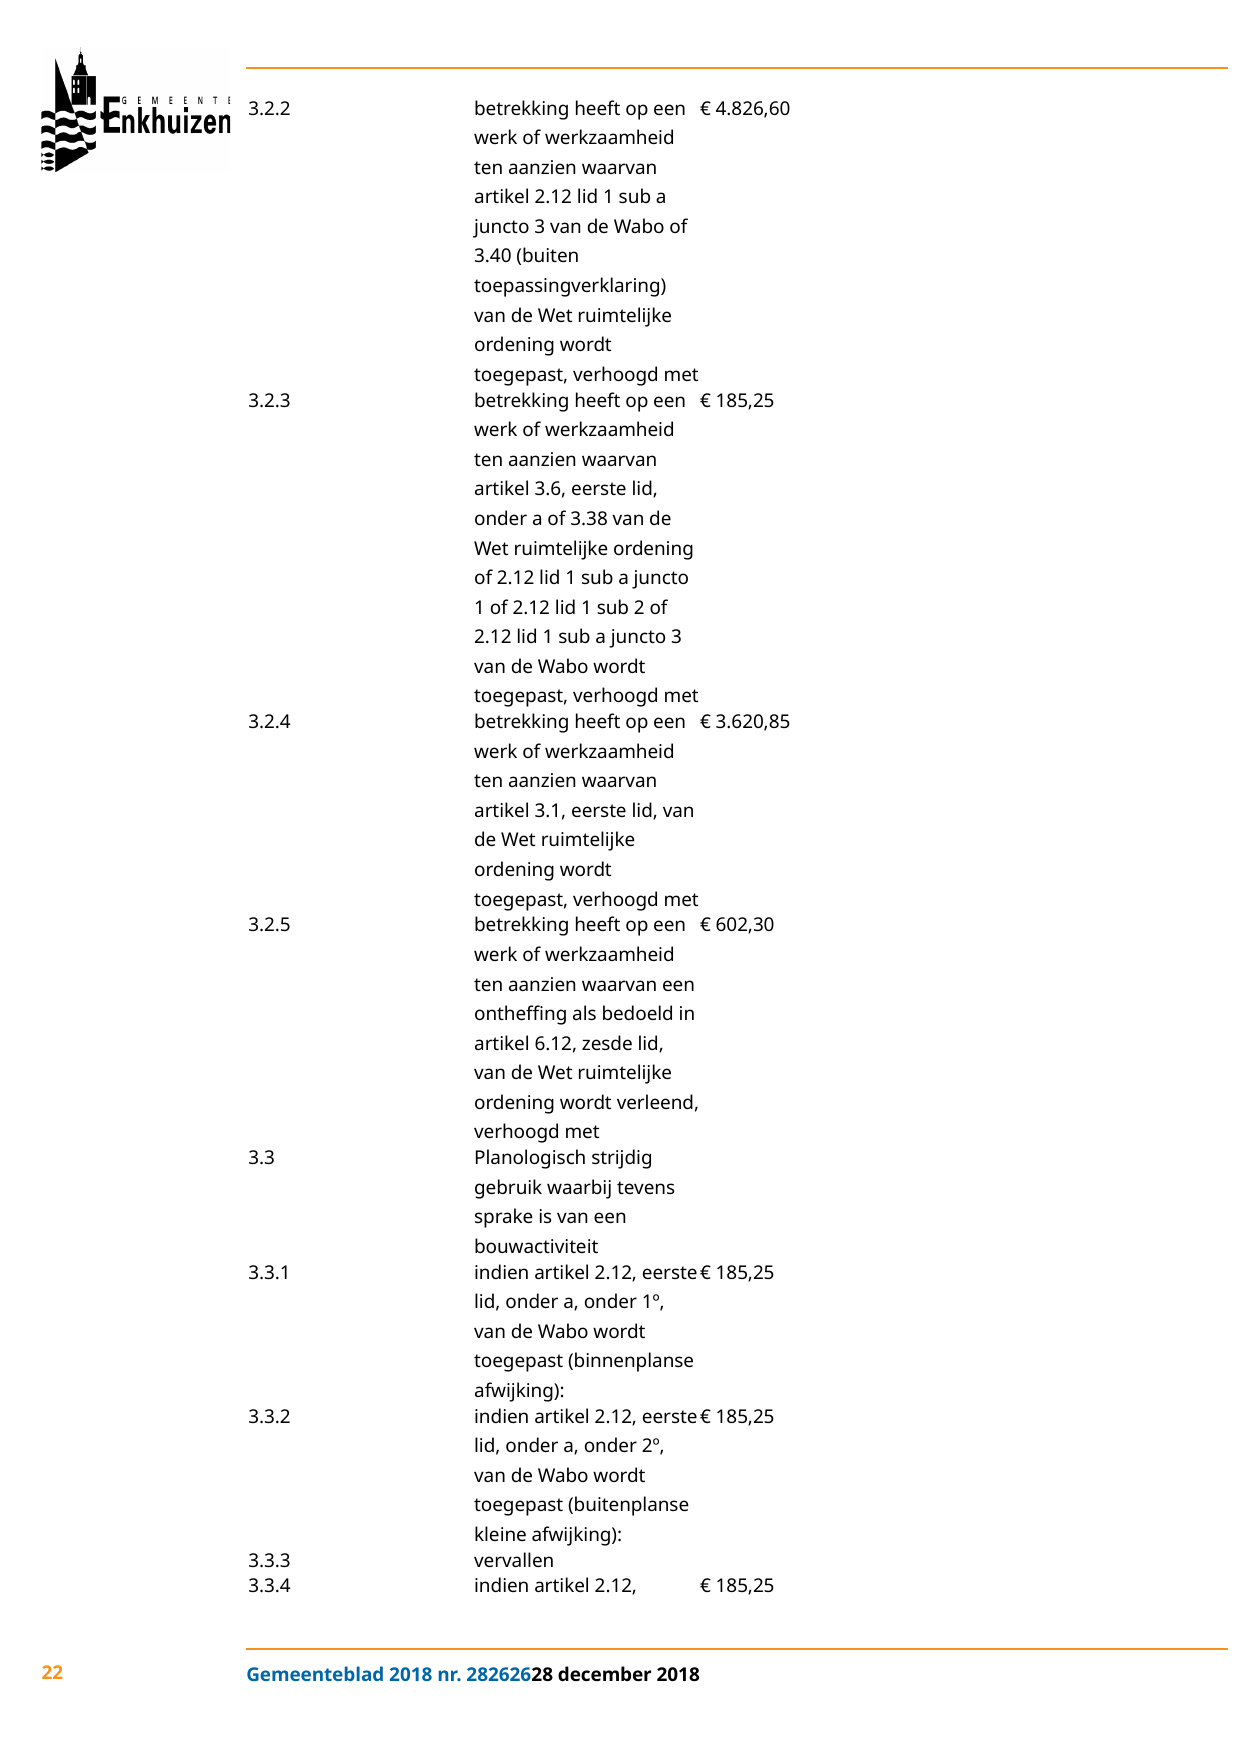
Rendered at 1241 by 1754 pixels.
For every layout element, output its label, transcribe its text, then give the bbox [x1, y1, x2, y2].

table_cell 3.2.4 [248, 708, 474, 912]
table_cell € 185,25 [700, 1259, 926, 1403]
table_cell betrekking heeft op een werk of werkzaamheid ten aanzien waarvan een ontheffing als bedoeld in artikel 6.12, zesde lid, van de Wet ruimtelijke ordening wordt verleend, verhoogd met [474, 912, 700, 1144]
table_cell 3.3.2 [248, 1403, 474, 1547]
table_cell [926, 1144, 1152, 1259]
table_cell € 602,30 [700, 912, 926, 1144]
table_cell [926, 387, 1152, 708]
table_cell indien artikel 2.12, eerste lid, onder a, onder 2º, van de Wabo wordt toegepast (buitenplanse kleine afwijking): [474, 1403, 700, 1547]
table_cell 3.3.4 [248, 1573, 474, 1598]
table_cell [926, 912, 1152, 1144]
table_cell € 3.620,85 [700, 708, 926, 912]
table_cell [926, 1547, 1152, 1573]
table_cell [700, 1144, 926, 1259]
table_cell betrekking heeft op een werk of werkzaamheid ten aanzien waarvan artikel 3.6, eerste lid, onder a of 3.38 van de Wet ruimtelijke ordening of 2.12 lid 1 sub a juncto 1 of 2.12 lid 1 sub 2 of 2.12 lid 1 sub a juncto 3 van de Wabo wordt toegepast, verhoogd met [474, 387, 700, 708]
table_cell [926, 1403, 1152, 1547]
picture [41, 47, 231, 172]
table_cell € 185,25 [700, 387, 926, 708]
table_cell [926, 708, 1152, 912]
table_cell 3.2.3 [248, 387, 474, 708]
table_cell 3.3.1 [248, 1259, 474, 1403]
table_cell [926, 95, 1152, 387]
table_cell € 185,25 [700, 1573, 926, 1598]
table_cell 3.3.3 [248, 1547, 474, 1573]
table_cell betrekking heeft op een werk of werkzaamheid ten aanzien waarvan artikel 2.12 lid 1 sub a juncto 3 van de Wabo of 3.40 (buiten toepassingverklaring) van de Wet ruimtelijke ordening wordt toegepast, verhoogd met [474, 95, 700, 387]
table_cell € 4.826,60 [700, 95, 926, 387]
table_cell 3.2.5 [248, 912, 474, 1144]
table_cell € 185,25 [700, 1403, 926, 1547]
table_cell betrekking heeft op een werk of werkzaamheid ten aanzien waarvan artikel 3.1, eerste lid, van de Wet ruimtelijke ordening wordt toegepast, verhoogd met [474, 708, 700, 912]
table_cell 3.2.2 [248, 95, 474, 387]
table_cell [926, 1259, 1152, 1403]
table_cell 3.3 [248, 1144, 474, 1259]
table_cell Planologisch strijdig gebruik waarbij tevens sprake is van een bouwactiviteit [474, 1144, 700, 1259]
table_cell [700, 1547, 926, 1573]
table_cell [926, 1573, 1152, 1598]
table_cell indien artikel 2.12, [474, 1573, 700, 1598]
table_cell vervallen [474, 1547, 700, 1573]
table_cell indien artikel 2.12, eerste lid, onder a, onder 1º, van de Wabo wordt toegepast (binnenplanse afwijking): [474, 1259, 700, 1403]
